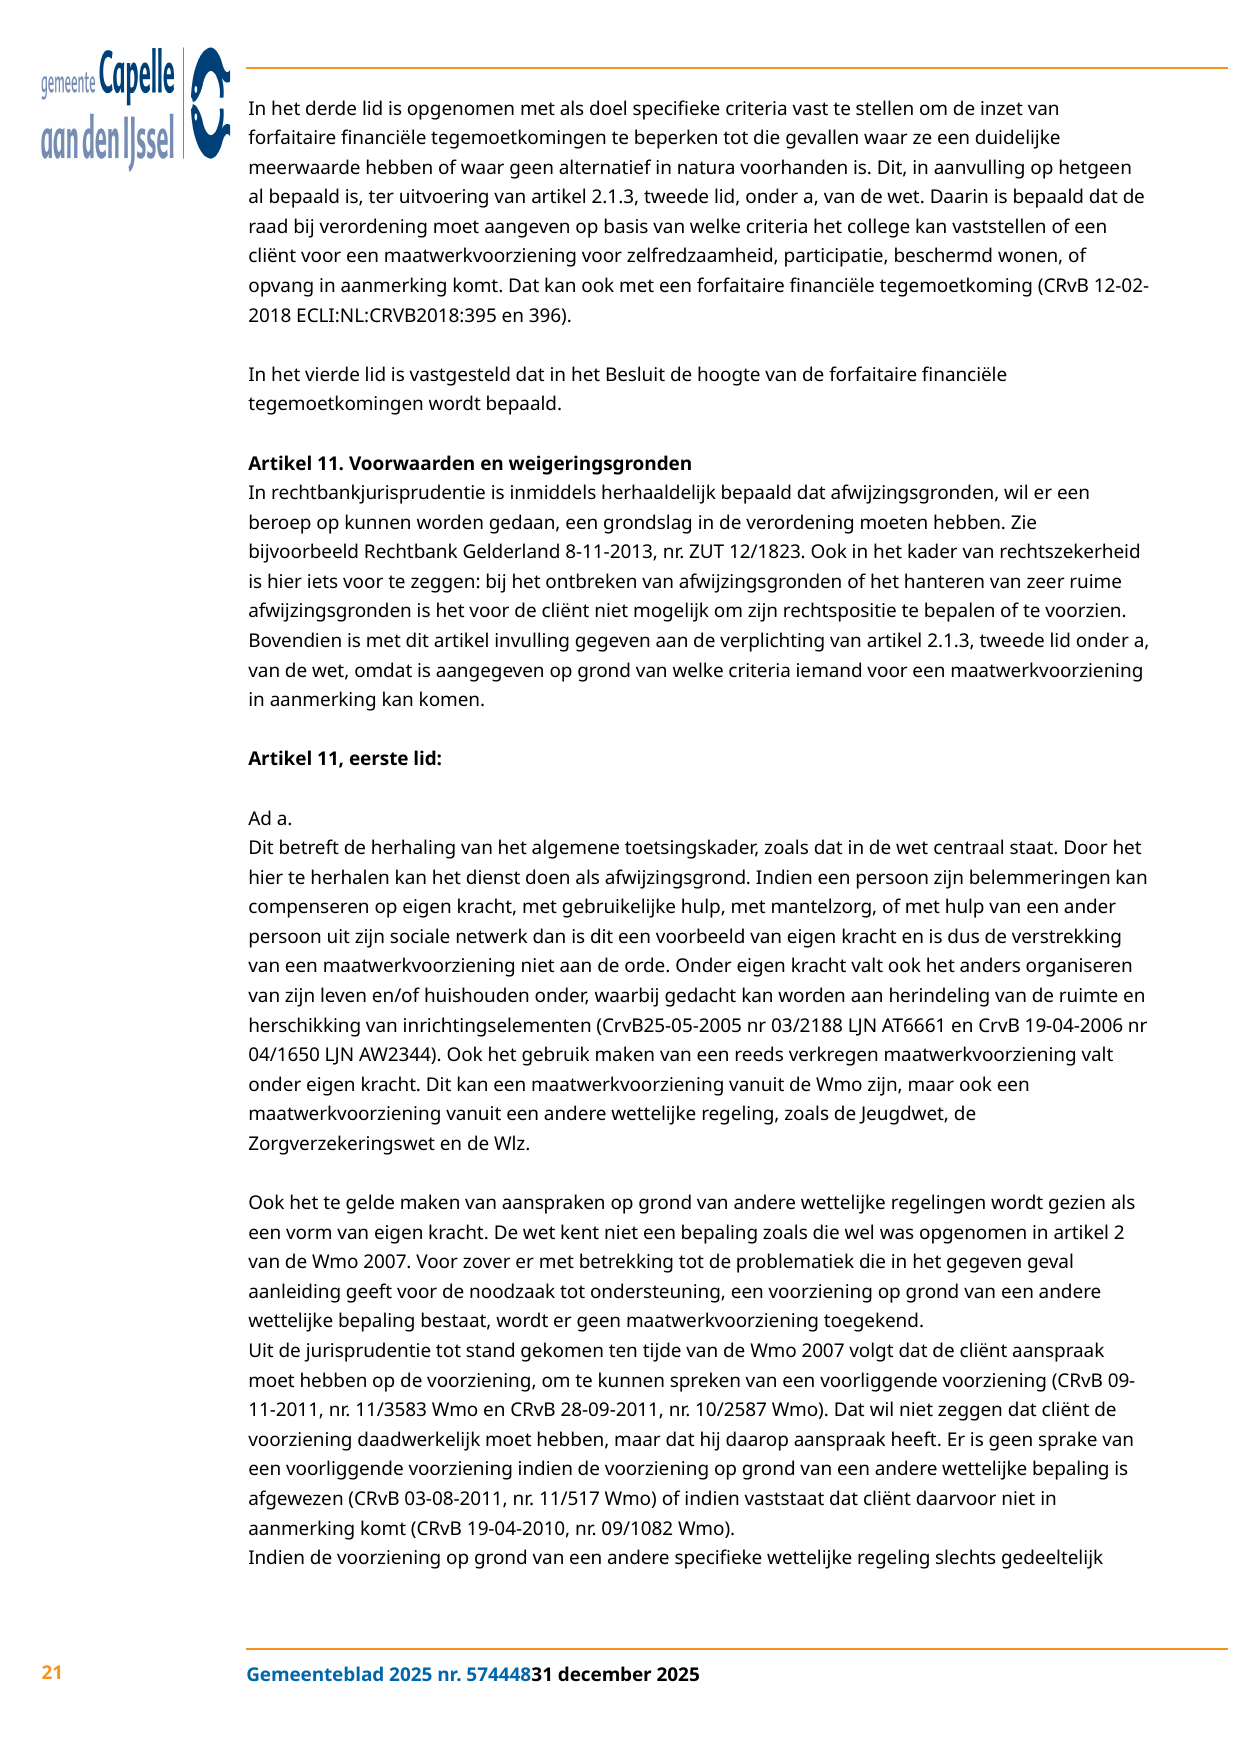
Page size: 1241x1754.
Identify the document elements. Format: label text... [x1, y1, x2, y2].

text Indien de voorziening op grond van een andere specifieke wettelijke regeling slechts gedeeltelijk [248, 1544, 1152, 1570]
text In het vierde lid is vastgesteld dat in het Besluit de hoogte van de forfaitaire financiële tegemoetkomingen wordt bepaald. [248, 361, 1152, 416]
text In rechtbankjurisprudentie is inmiddels herhaaldelijk bepaald dat afwijzingsgronden, wil er een beroep op kunnen worden gedaan, een grondslag in de verordening moeten hebben. Zie bijvoorbeeld Rechtbank Gelderland 8-11-2013, nr. ZUT 12/1823. Ook in het kader van rechtszekerheid is hier iets voor te zeggen: bij het ontbreken van afwijzingsgronden of het hanteren van zeer ruime afwijzingsgronden is het voor de cliënt niet mogelijk om zijn rechtspositie te bepalen of te voorzien. Bovendien is met dit artikel invulling gegeven aan de verplichting van artikel 2.1.3, tweede lid onder a, van de wet, omdat is aangegeven op grond van welke criteria iemand voor een maatwerkvoorziening in aanmerking kan komen. [248, 479, 1152, 712]
text Ook het te gelde maken van aanspraken op grond van andere wettelijke regelingen wordt gezien als een vorm van eigen kracht. De wet kent niet een bepaling zoals die wel was opgenomen in artikel 2 van de Wmo 2007. Voor zover er met betrekking tot de problematiek die in het gegeven geval aanleiding geeft voor de noodzaak tot ondersteuning, een voorziening op grond van een andere wettelijke bepaling bestaat, wordt er geen maatwerkvoorziening toegekend. [248, 1189, 1152, 1333]
picture [41, 47, 231, 172]
text In het derde lid is opgenomen met als doel specifieke criteria vast te stellen om de inzet van forfaitaire financiële tegemoetkomingen te beperken tot die gevallen waar ze een duidelijke meerwaarde hebben of waar geen alternatief in natura voorhanden is. Dit, in aanvulling op hetgeen al bepaald is, ter uitvoering van artikel 2.1.3, tweede lid, onder a, van de wet. Daarin is bepaald dat de raad bij verordening moet aangeven op basis van welke criteria het college kan vaststellen of een cliënt voor een maatwerkvoorziening voor zelfredzaamheid, participatie, beschermd wonen, of opvang in aanmerking komt. Dat kan ook met een forfaitaire financiële tegemoetkoming (CRvB 12-02-2018 ECLI:NL:CRVB2018:395 en 396). [248, 95, 1152, 328]
text Ad a. [248, 805, 1152, 831]
text Dit betreft de herhaling van het algemene toetsingskader, zoals dat in de wet centraal staat. Door het hier te herhalen kan het dienst doen als afwijzingsgrond. Indien een persoon zijn belemmeringen kan compenseren op eigen kracht, met gebruikelijke hulp, met mantelzorg, of met hulp van een ander persoon uit zijn sociale netwerk dan is dit een voorbeeld van eigen kracht en is dus de verstrekking van een maatwerkvoorziening niet aan de orde. Onder eigen kracht valt ook het anders organiseren van zijn leven en/of huishouden onder, waarbij gedacht kan worden aan herindeling van de ruimte en herschikking van inrichtingselementen (CrvB25-05-2005 nr 03/2188 LJN AT6661 en CrvB 19-04-2006 nr 04/1650 LJN AW2344). Ook het gebruik maken van een reeds verkregen maatwerkvoorziening valt onder eigen kracht. Dit kan een maatwerkvoorziening vanuit de Wmo zijn, maar ook een maatwerkvoorziening vanuit een andere wettelijke regeling, zoals de Jeugdwet, de Zorgverzekeringswet en de Wlz. [248, 834, 1152, 1156]
text Artikel 11, eerste lid: [248, 746, 1152, 771]
text Uit de jurisprudentie tot stand gekomen ten tijde van de Wmo 2007 volgt dat de cliënt aanspraak moet hebben op de voorziening, om te kunnen spreken van een voorliggende voorziening (CRvB 09‐11‐2011, nr. 11/3583 Wmo en CRvB 28‐09‐2011, nr. 10/2587 Wmo). Dat wil niet zeggen dat cliënt de voorziening daadwerkelijk moet hebben, maar dat hij daarop aanspraak heeft. Er is geen sprake van een voorliggende voorziening indien de voorziening op grond van een andere wettelijke bepaling is afgewezen (CRvB 03‐08‐2011, nr. 11/517 Wmo) of indien vaststaat dat cliënt daarvoor niet in aanmerking komt (CRvB 19‐04‐2010, nr. 09/1082 Wmo). [248, 1337, 1152, 1541]
text Artikel 11. Voorwaarden en weigeringsgronden [248, 450, 1152, 476]
